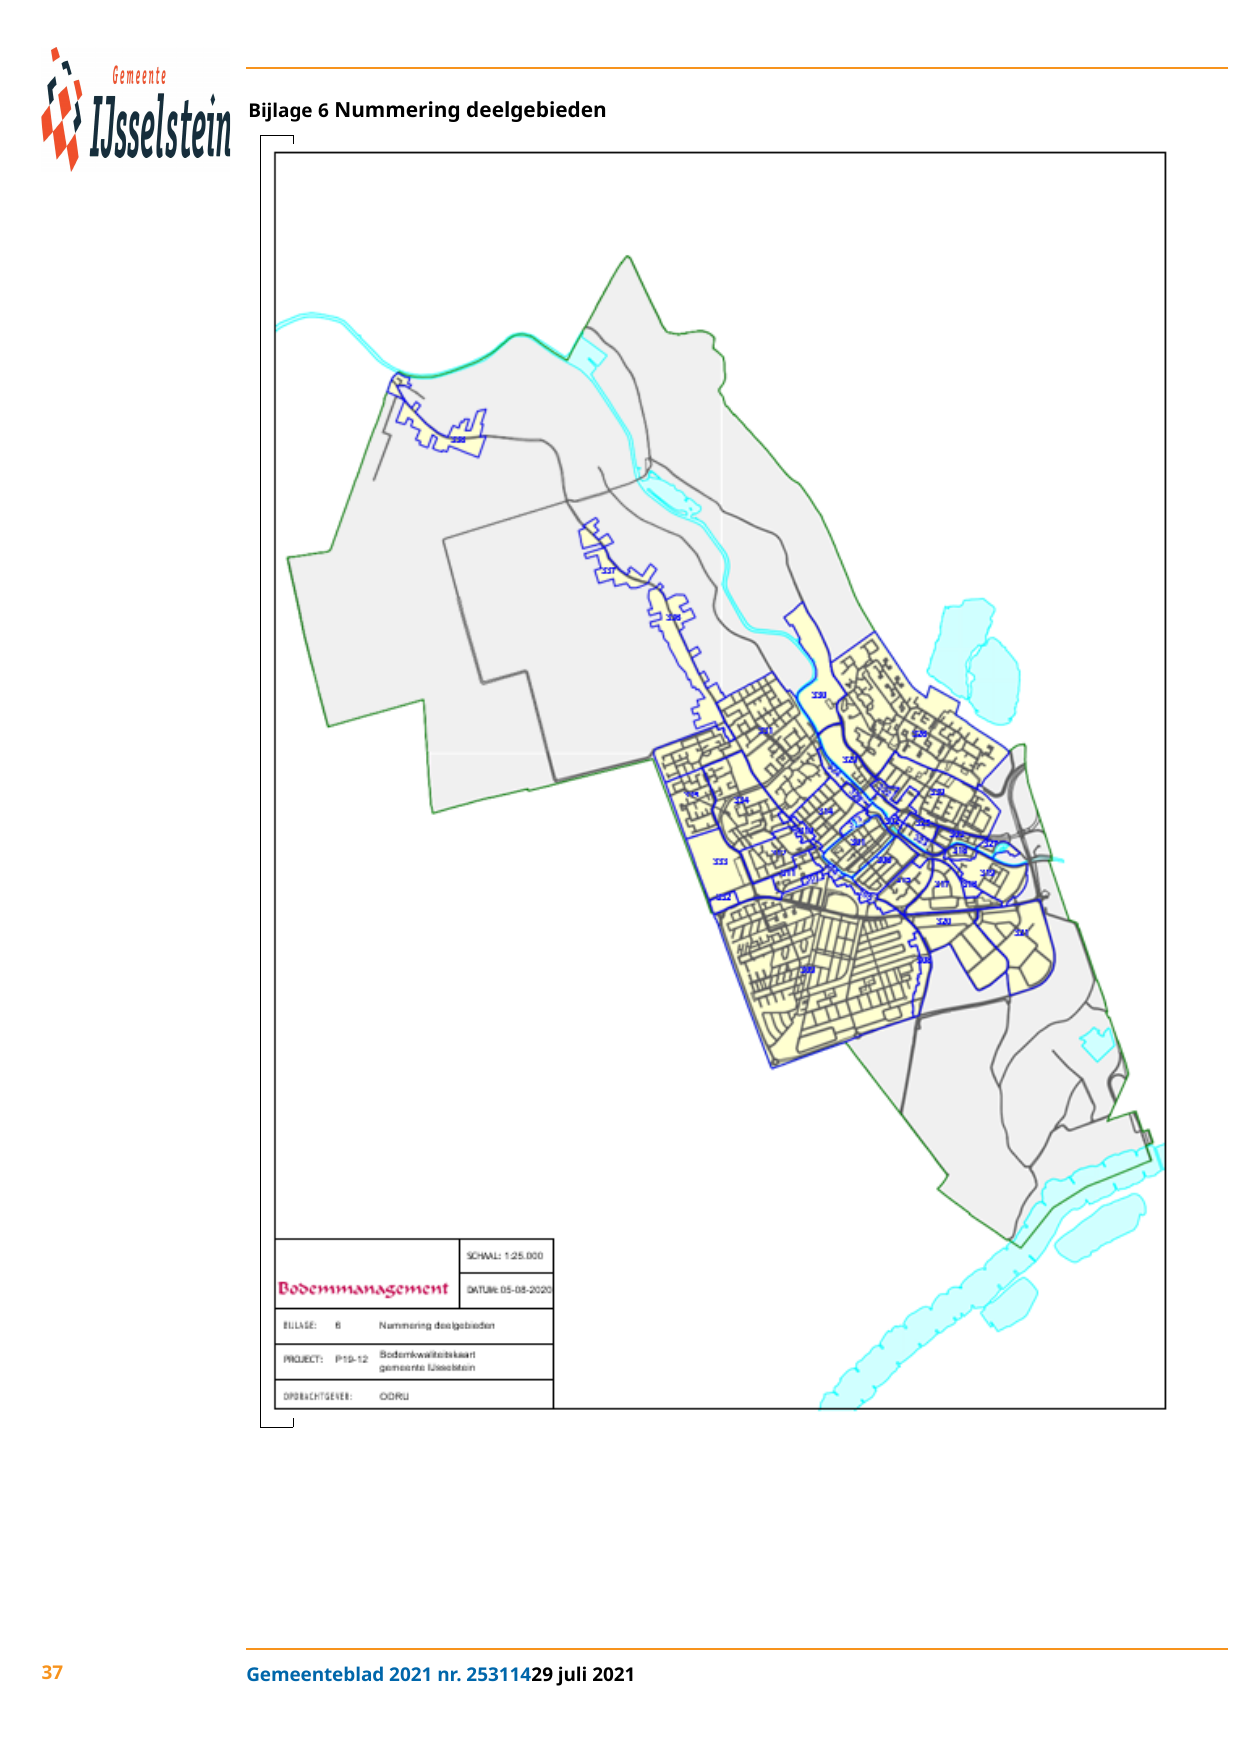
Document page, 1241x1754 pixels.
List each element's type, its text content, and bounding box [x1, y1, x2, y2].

picture [41, 47, 231, 172]
picture [268, 144, 1173, 1418]
text Bijlage 6 Nummering deelgebieden [248, 95, 1152, 123]
